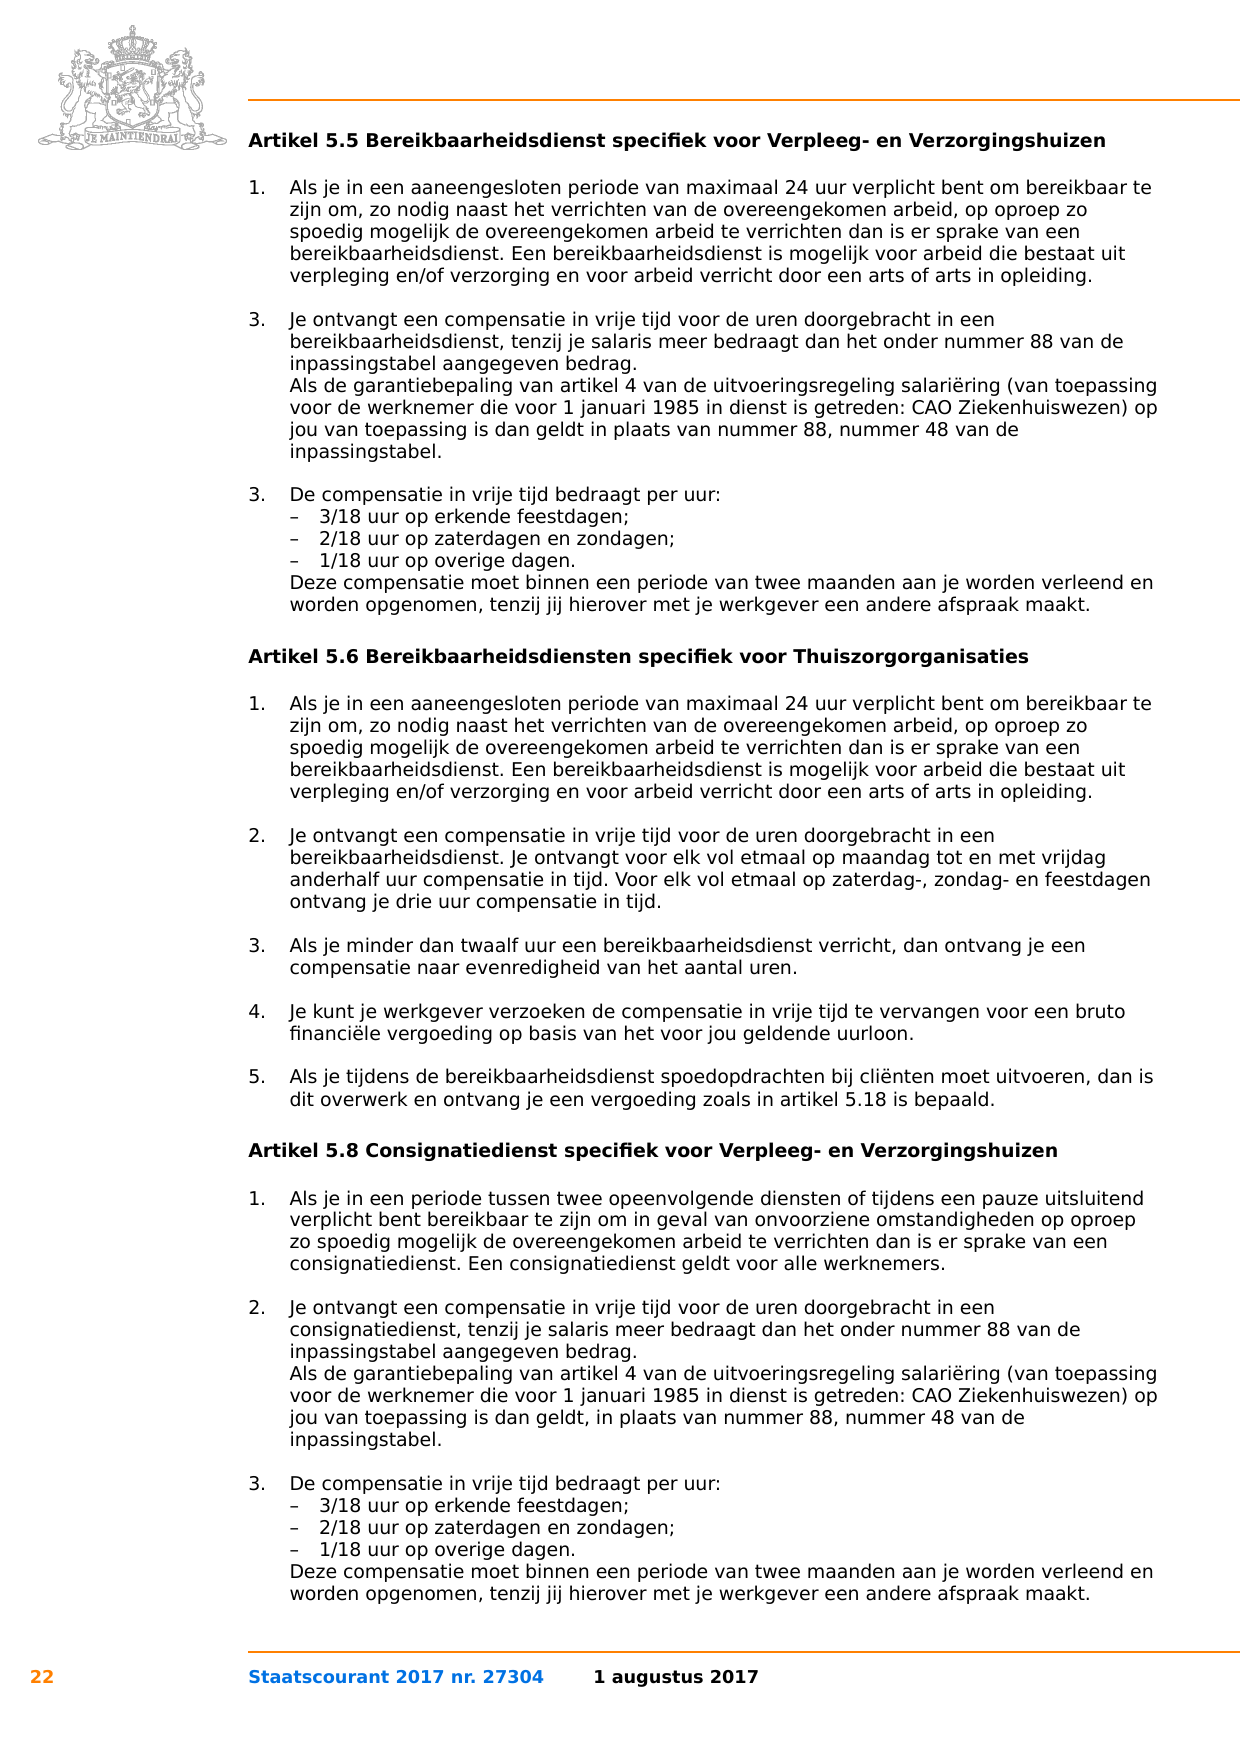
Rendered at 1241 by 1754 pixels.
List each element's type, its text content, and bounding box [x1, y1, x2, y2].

text 1. Als je in een aaneengesloten periode van maximaal 24 uur verplicht bent om bereikbaar te zijn om, zo nodig naast het verrichten van de overeengekomen arbeid, op oproep zo spoedig mogelijk de overeengekomen arbeid te verrichten dan is er sprake van een bereikbaarheidsdienst. Een bereikbaarheidsdienst is mogelijk voor arbeid die bestaat uit verpleging en/of verzorging en voor arbeid verricht door een arts of arts in opleiding. [248, 693, 1163, 803]
text 1. Als je in een aaneengesloten periode van maximaal 24 uur verplicht bent om bereikbaar te zijn om, zo nodig naast het verrichten van de overeengekomen arbeid, op oproep zo spoedig mogelijk de overeengekomen arbeid te verrichten dan is er sprake van een bereikbaarheidsdienst. Een bereikbaarheidsdienst is mogelijk voor arbeid die bestaat uit verpleging en/of verzorging en voor arbeid verricht door een arts of arts in opleiding. [248, 177, 1163, 287]
subtitle Artikel 5.8 Consignatiedienst specifiek voor Verpleeg- en Verzorgingshuizen [248, 1140, 1163, 1162]
text – 3/18 uur op erkende feestdagen; [289, 1495, 1163, 1517]
text – 1/18 uur op overige dagen. [289, 550, 1163, 572]
text Als de garantiebepaling van artikel 4 van de uitvoeringsregeling salariëring (van toepassing voor de werknemer die voor 1 januari 1985 in dienst is getreden: CAO Ziekenhuiswezen) op jou van toepassing is dan geldt in plaats van nummer 88, nummer 48 van de inpassingstabel. [289, 374, 1163, 462]
text 3. De compensatie in vrije tijd bedraagt per uur: [248, 484, 1163, 506]
text 3. Als je minder dan twaalf uur een bereikbaarheidsdienst verricht, dan ontvang je een compensatie naar evenredigheid van het aantal uren. [248, 935, 1163, 979]
text 2. Je ontvangt een compensatie in vrije tijd voor de uren doorgebracht in een consignatiedienst, tenzij je salaris meer bedraagt dan het onder nummer 88 van de inpassingstabel aangegeven bedrag. [248, 1297, 1163, 1363]
text 3. Je ontvangt een compensatie in vrije tijd voor de uren doorgebracht in een bereikbaarheidsdienst, tenzij je salaris meer bedraagt dan het onder nummer 88 van de inpassingstabel aangegeven bedrag. [248, 309, 1163, 374]
text Deze compensatie moet binnen een periode van twee maanden aan je worden verleend en worden opgenomen, tenzij jij hierover met je werkgever een andere afspraak maakt. [289, 1561, 1163, 1605]
subtitle Artikel 5.6 Bereikbaarheidsdiensten specifiek voor Thuiszorgorganisaties [248, 646, 1163, 668]
text Als de garantiebepaling van artikel 4 van de uitvoeringsregeling salariëring (van toepassing voor de werknemer die voor 1 januari 1985 in dienst is getreden: CAO Ziekenhuiswezen) op jou van toepassing is dan geldt, in plaats van nummer 88, nummer 48 van de inpassingstabel. [289, 1363, 1163, 1451]
text 2. Je ontvangt een compensatie in vrije tijd voor de uren doorgebracht in een bereikbaarheidsdienst. Je ontvangt voor elk vol etmaal op maandag tot en met vrijdag anderhalf uur compensatie in tijd. Voor elk vol etmaal op zaterdag-, zondag- en feestdagen ontvang je drie uur compensatie in tijd. [248, 825, 1163, 913]
text 1. Als je in een periode tussen twee opeenvolgende diensten of tijdens een pauze uitsluitend verplicht bent bereikbaar te zijn om in geval van onvoorziene omstandigheden op oproep zo spoedig mogelijk de overeengekomen arbeid te verrichten dan is er sprake van een consignatiedienst. Een consignatiedienst geldt voor alle werknemers. [248, 1187, 1163, 1275]
text Deze compensatie moet binnen een periode van twee maanden aan je worden verleend en worden opgenomen, tenzij jij hierover met je werkgever een andere afspraak maakt. [289, 572, 1163, 616]
subtitle Artikel 5.5 Bereikbaarheidsdienst specifiek voor Verpleeg- en Verzorgingshuizen [248, 130, 1163, 152]
text 5. Als je tijdens de bereikbaarheidsdienst spoedopdrachten bij cliënten moet uitvoeren, dan is dit overwerk en ontvang je een vergoeding zoals in artikel 5.18 is bepaald. [248, 1066, 1163, 1110]
text – 3/18 uur op erkende feestdagen; [289, 506, 1163, 528]
picture [38, 25, 227, 150]
text 3. De compensatie in vrije tijd bedraagt per uur: [248, 1473, 1163, 1495]
text 4. Je kunt je werkgever verzoeken de compensatie in vrije tijd te vervangen voor een bruto financiële vergoeding op basis van het voor jou geldende uurloon. [248, 1001, 1163, 1044]
text – 2/18 uur op zaterdagen en zondagen; [289, 1517, 1163, 1539]
text – 2/18 uur op zaterdagen en zondagen; [289, 528, 1163, 550]
text – 1/18 uur op overige dagen. [289, 1539, 1163, 1561]
